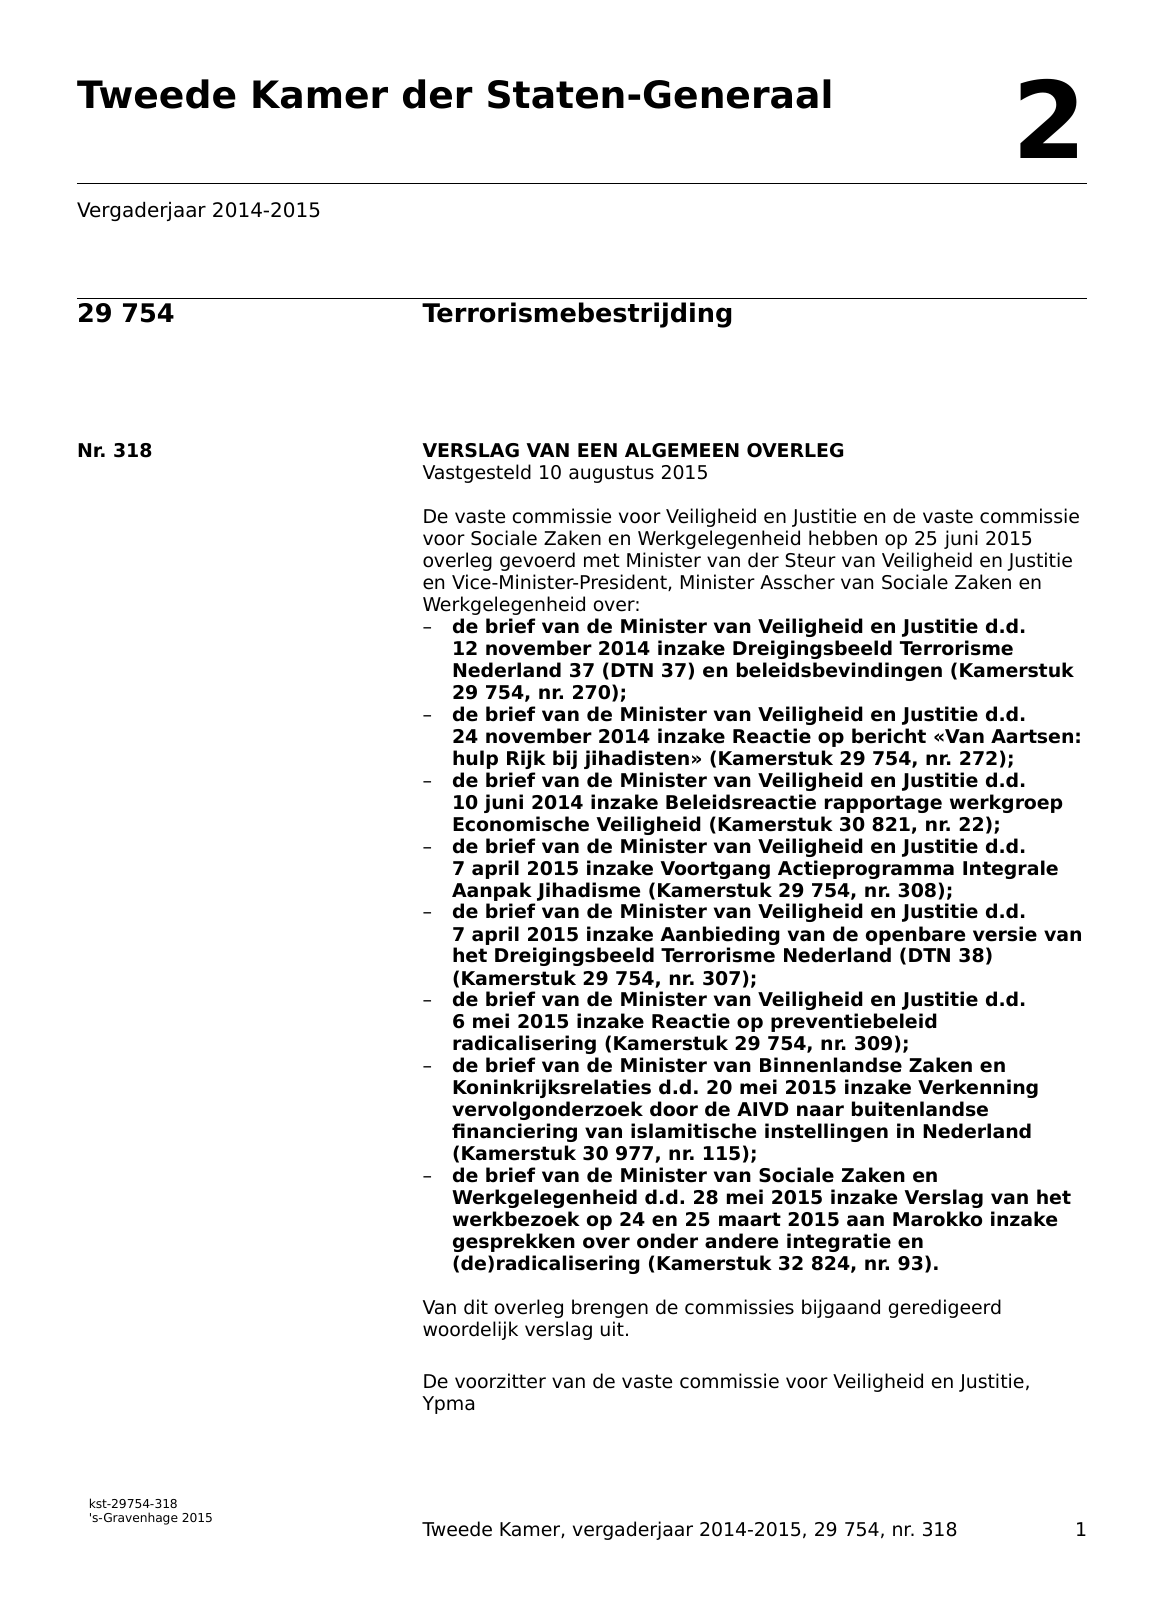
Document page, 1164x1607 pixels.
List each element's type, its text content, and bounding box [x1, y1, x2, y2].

text – de brief van de Minister van Veiligheid en Justitie d.d. 12 november 2014 inzake Dreigingsbeeld Terrorisme Nederland 37 (DTN 37) en beleidsbevindingen (Kamerstuk 29 754, nr. 270); [422, 616, 1087, 704]
text De voorzitter van de vaste commissie voor Veiligheid en Justitie, Ypma [422, 1371, 1087, 1415]
text – de brief van de Minister van Binnenlandse Zaken en Koninkrijksrelaties d.d. 20 mei 2015 inzake Verkenning vervolgonderzoek door de AIVD naar buitenlandse financiering van islamitische instellingen in Nederland (Kamerstuk 30 977, nr. 115); [422, 1055, 1087, 1165]
table_header Tweede Kamer der Staten-Generaal [77, 59, 886, 183]
text – de brief van de Minister van Veiligheid en Justitie d.d. 6 mei 2015 inzake Reactie op preventiebeleid radicalisering (Kamerstuk 29 754, nr. 309); [422, 989, 1087, 1055]
text – de brief van de Minister van Veiligheid en Justitie d.d. 7 april 2015 inzake Aanbieding van de openbare versie van het Dreigingsbeeld Terrorisme Nederland (DTN 38) (Kamerstuk 29 754, nr. 307); [422, 901, 1087, 989]
text – de brief van de Minister van Veiligheid en Justitie d.d. 10 juni 2014 inzake Beleidsreactie rapportage werkgroep Economische Veiligheid (Kamerstuk 30 821, nr. 22); [422, 769, 1087, 836]
table_cell Vergaderjaar 2014-2015 [77, 184, 1087, 298]
subtitle Nr. 318 VERSLAG VAN EEN ALGEMEEN OVERLEG [77, 440, 1087, 462]
table_header 2 [886, 59, 1087, 183]
text kst-29754-318 [88, 1497, 323, 1511]
text De vaste commissie voor Veiligheid en Justitie en de vaste commissie voor Sociale Zaken en Werkgelegenheid hebben op 25 juni 2015 overleg gevoerd met Minister van der Steur van Veiligheid en Justitie en Vice-Minister-President, Minister Asscher van Sociale Zaken en Werkgelegenheid over: [422, 506, 1087, 616]
subtitle 29 754 Terrorismebestrijding [77, 299, 1087, 329]
text – de brief van de Minister van Veiligheid en Justitie d.d. 24 november 2014 inzake Reactie op bericht «Van Aartsen: hulp Rijk bij jihadisten» (Kamerstuk 29 754, nr. 272); [422, 704, 1087, 769]
text Van dit overleg brengen de commissies bijgaand geredigeerd woordelijk verslag uit. [422, 1297, 1087, 1341]
text – de brief van de Minister van Sociale Zaken en Werkgelegenheid d.d. 28 mei 2015 inzake Verslag van het werkbezoek op 24 en 25 maart 2015 aan Marokko inzake gesprekken over onder andere integratie en (de)radicalisering (Kamerstuk 32 824, nr. 93). [422, 1165, 1087, 1275]
text – de brief van de Minister van Veiligheid en Justitie d.d. 7 april 2015 inzake Voortgang Actieprogramma Integrale Aanpak Jihadisme (Kamerstuk 29 754, nr. 308); [422, 836, 1087, 901]
text 's-Gravenhage 2015 [88, 1511, 323, 1525]
text Vastgesteld 10 augustus 2015 [422, 462, 1087, 484]
